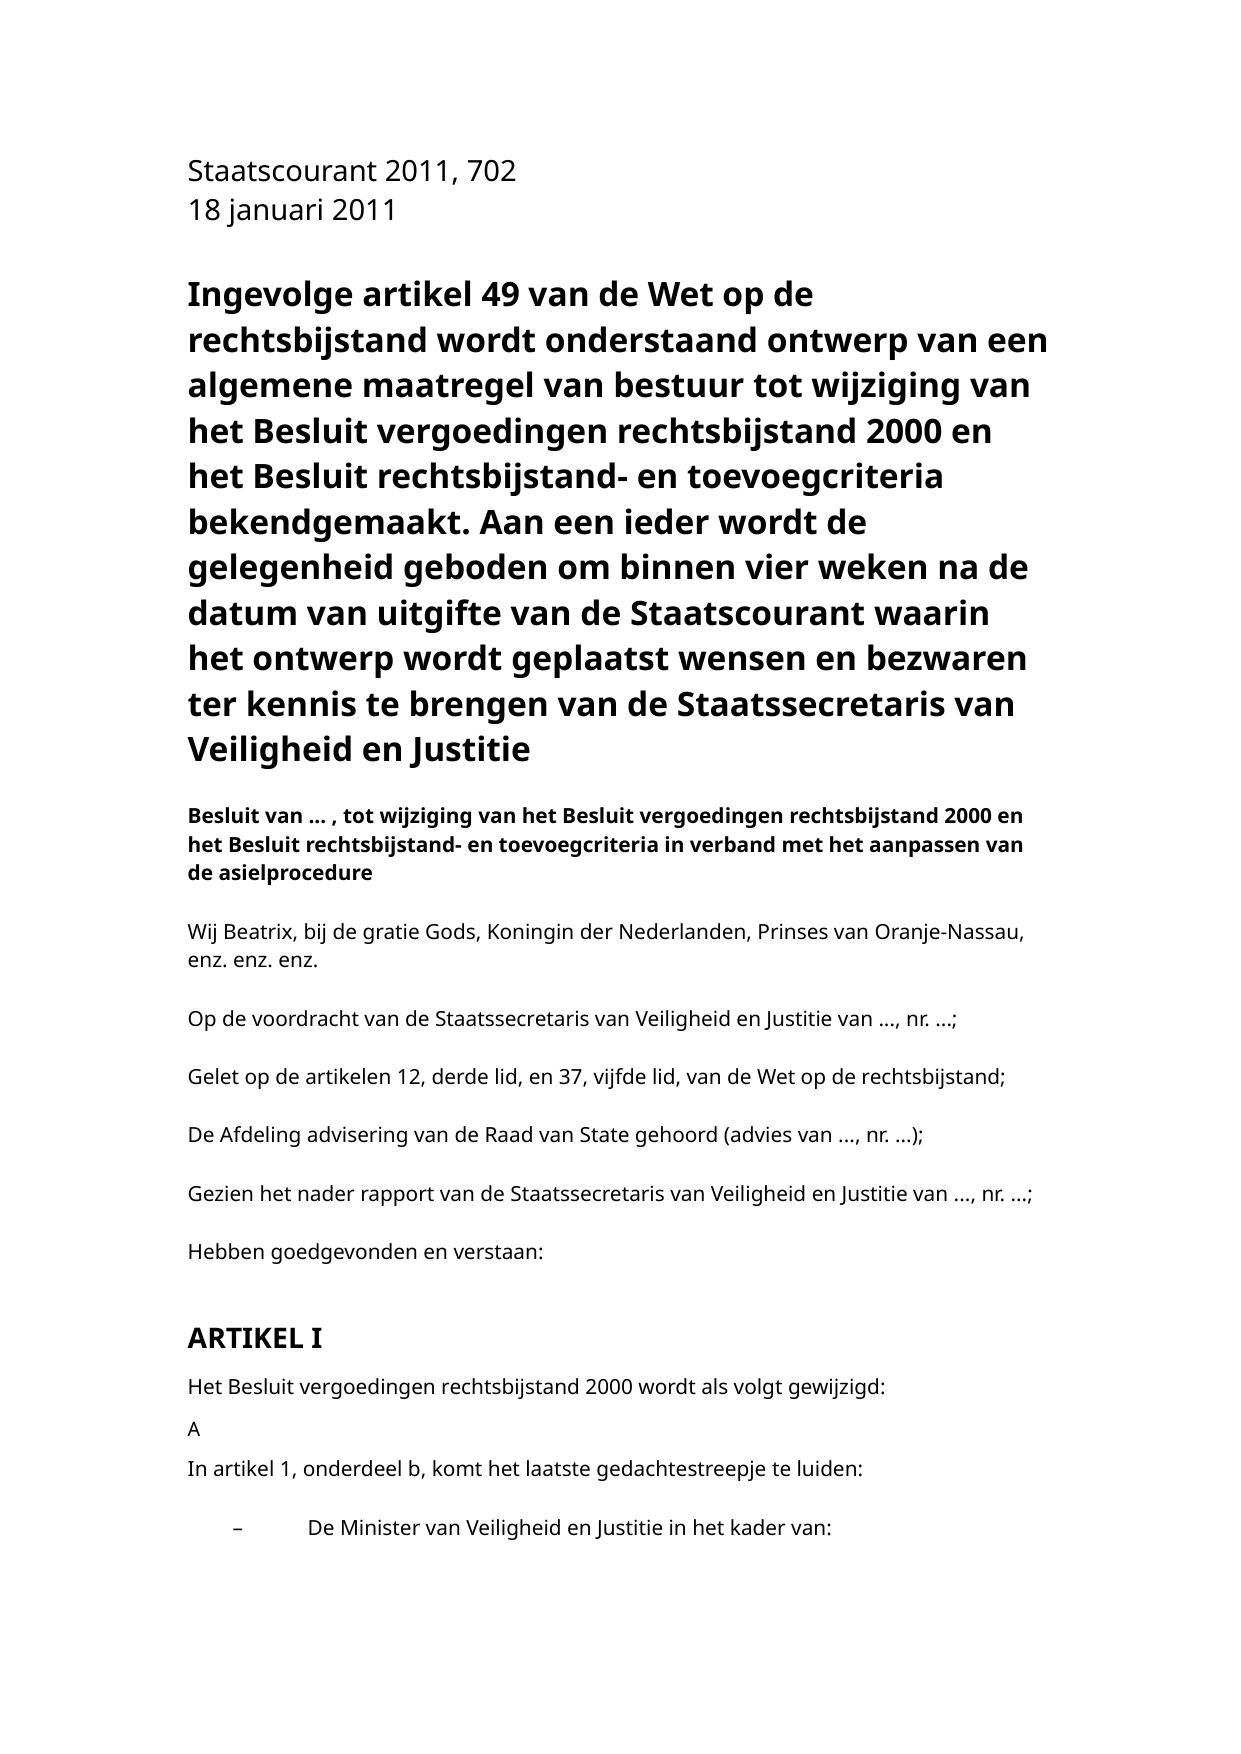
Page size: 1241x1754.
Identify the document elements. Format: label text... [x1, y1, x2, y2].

text Hebben goedgevonden en verstaan: [187, 1237, 1053, 1266]
subtitle ARTIKEL I [187, 1318, 1053, 1357]
text Gezien het nader rapport van de Staatssecretaris van Veiligheid en Justitie van ..., nr. ...; [187, 1179, 1053, 1207]
text De Afdeling advisering van de Raad van State gehoord (advies van ..., nr. ...); [187, 1121, 1053, 1149]
text Het Besluit vergoedingen rechtsbijstand 2000 wordt als volgt gewijzigd: [187, 1372, 1053, 1401]
text Staatscourant 2011, 702 [187, 150, 1053, 190]
text Op de voordracht van de Staatssecretaris van Veiligheid en Justitie van ..., nr. ...; [187, 1004, 1053, 1032]
list De Minister van Veiligheid en Justitie in het kader van: [232, 1513, 1053, 1541]
text Wij Beatrix, bij de gratie Gods, Koningin der Nederlanden, Prinses van Oranje-Nassau, enz. enz. enz. [187, 917, 1053, 974]
text Gelet op de artikelen 12, derde lid, en 37, vijfde lid, van de Wet op de rechtsbijstand; [187, 1062, 1053, 1091]
text In artikel 1, onderdeel b, komt het laatste gedachtestreepje te luiden: [187, 1454, 1053, 1483]
text Besluit van ... , tot wijziging van het Besluit vergoedingen rechtsbijstand 2000 en het Besluit rechtsbijstand- en toevoegcriteria in verband met het aanpassen van de asielprocedure [187, 802, 1053, 887]
text 18 januari 2011 [187, 190, 1053, 229]
subtitle Ingevolge artikel 49 van de Wet op de rechtsbijstand wordt onderstaand ontwerp van een algemene maatregel van bestuur tot wijziging van het Besluit vergoedingen rechtsbijstand 2000 en het Besluit rechtsbijstand- en toevoegcriteria bekendgemaakt. Aan een ieder wordt de gelegenheid geboden om binnen vier weken na de datum van uitgifte van de Staatscourant waarin het ontwerp wordt geplaatst wensen en bezwaren ter kennis te brengen van de Staatssecretaris van Veiligheid en Justitie [187, 271, 1053, 772]
text A [187, 1416, 1053, 1442]
